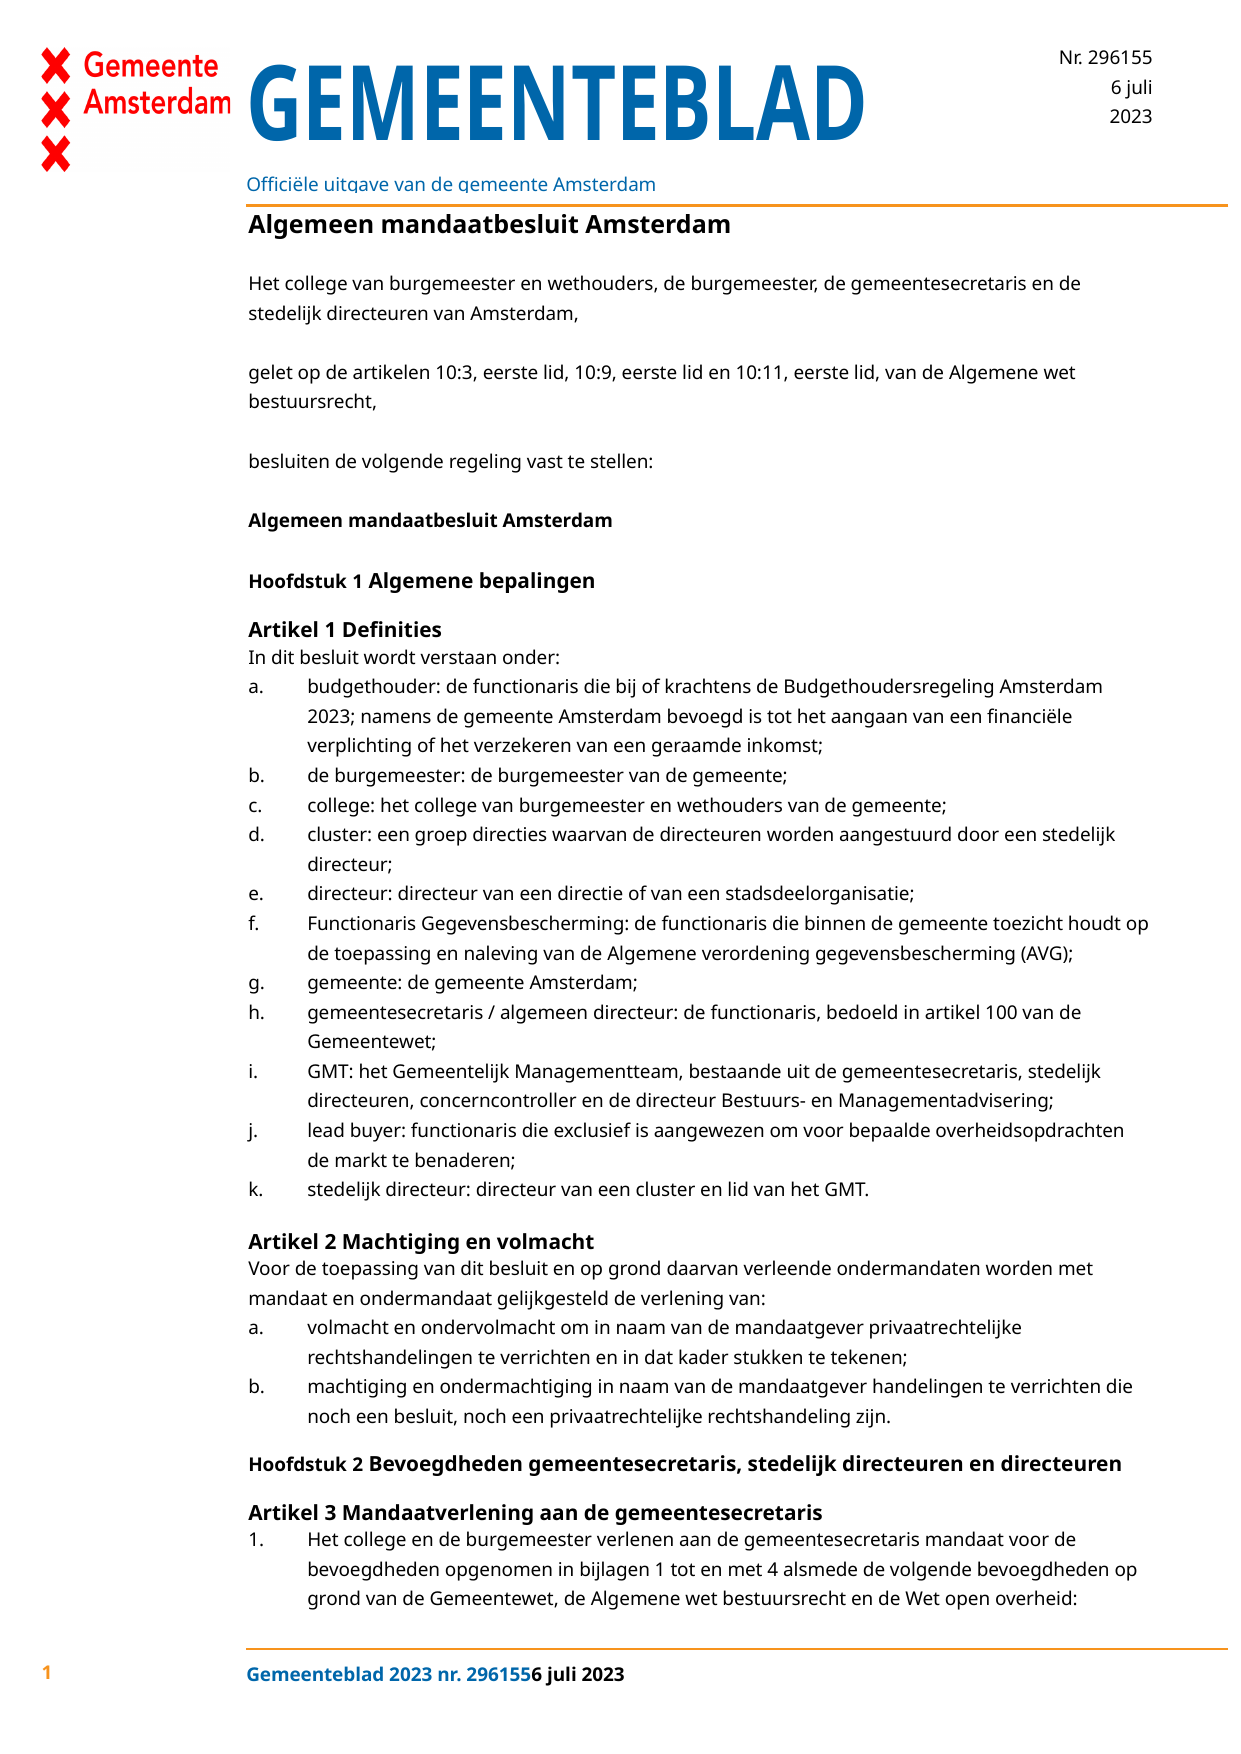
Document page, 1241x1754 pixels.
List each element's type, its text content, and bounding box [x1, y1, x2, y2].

list GMT: het Gemeentelijk Managementteam, bestaande uit de gemeentesecretaris, stedelijk directeuren, concerncontroller en de directeur Bestuurs- en Managementadvisering; [248, 1058, 1152, 1113]
text In dit besluit wordt verstaan onder: [248, 644, 1152, 669]
list cluster: een groep directies waarvan de directeuren worden aangestuurd door een stedelijk directeur; [248, 821, 1152, 877]
list directeur: directeur van een directie of van een stadsdeelorganisatie; [248, 881, 1152, 906]
list stedelijk directeur: directeur van een cluster en lid van het GMT. [248, 1176, 1152, 1202]
list lead buyer: functionaris die exclusief is aangewezen om voor bepaalde overheidsopdrachten de markt te benaderen; [248, 1117, 1152, 1172]
text Artikel 1 Definities [248, 615, 1152, 644]
text Hoofdstuk 2 Bevoegdheden gemeentesecretaris, stedelijk directeuren en directeuren [248, 1449, 1152, 1477]
list de burgemeester: de burgemeester van de gemeente; [248, 762, 1152, 788]
list college: het college van burgemeester en wethouders van de gemeente; [248, 792, 1152, 817]
list Het college en de burgemeester verlenen aan de gemeentesecretaris mandaat voor de bevoegdheden opgenomen in bijlagen 1 tot en met 4 alsmede de volgende bevoegdheden op grond van de Gemeentewet, de Algemene wet bestuursrecht en de Wet open overheid: [248, 1526, 1152, 1611]
list machtiging en ondermachtiging in naam van de mandaatgever handelingen te verrichten die noch een besluit, noch een privaatrechtelijke rechtshandeling zijn. [248, 1373, 1152, 1429]
list volmacht en ondervolmacht om in naam van de mandaatgever privaatrechtelijke rechtshandelingen te verrichten en in dat kader stukken te tekenen; [248, 1314, 1152, 1370]
text gelet op de artikelen 10:3, eerste lid, 10:9, eerste lid en 10:11, eerste lid, van de Algemene wet bestuursrecht, [248, 359, 1152, 414]
list gemeente: de gemeente Amsterdam; [248, 969, 1152, 995]
list Functionaris Gegevensbescherming: de functionaris die binnen de gemeente toezicht houdt op de toepassing en naleving van de Algemene verordening gegevensbescherming (AVG); [248, 910, 1152, 965]
text Het college van burgemeester en wethouders, de burgemeester, de gemeentesecretaris en de stedelijk directeuren van Amsterdam, [248, 270, 1152, 326]
text Artikel 2 Machtiging en volmacht [248, 1227, 1152, 1255]
text Voor de toepassing van dit besluit en op grond daarvan verleende ondermandaten worden met mandaat en ondermandaat gelijkgesteld de verlening van: [248, 1255, 1152, 1311]
list gemeentesecretaris / algemeen directeur: de functionaris, bedoeld in artikel 100 van de Gemeentewet; [248, 999, 1152, 1054]
list budgethouder: de functionaris die bij of krachtens de Budgethoudersregeling Amsterdam 2023; namens de gemeente Amsterdam bevoegd is tot het aangaan van een financiële verplichting of het verzekeren van een geraamde inkomst; [248, 673, 1152, 758]
text Artikel 3 Mandaatverlening aan de gemeentesecretaris [248, 1498, 1152, 1526]
picture [41, 47, 231, 172]
text besluiten de volgende regeling vast te stellen: [248, 448, 1152, 473]
text Algemeen mandaatbesluit Amsterdam [248, 507, 1152, 533]
text Hoofdstuk 1 Algemene bepalingen [248, 566, 1152, 594]
text Algemeen mandaatbesluit Amsterdam [248, 207, 1152, 241]
